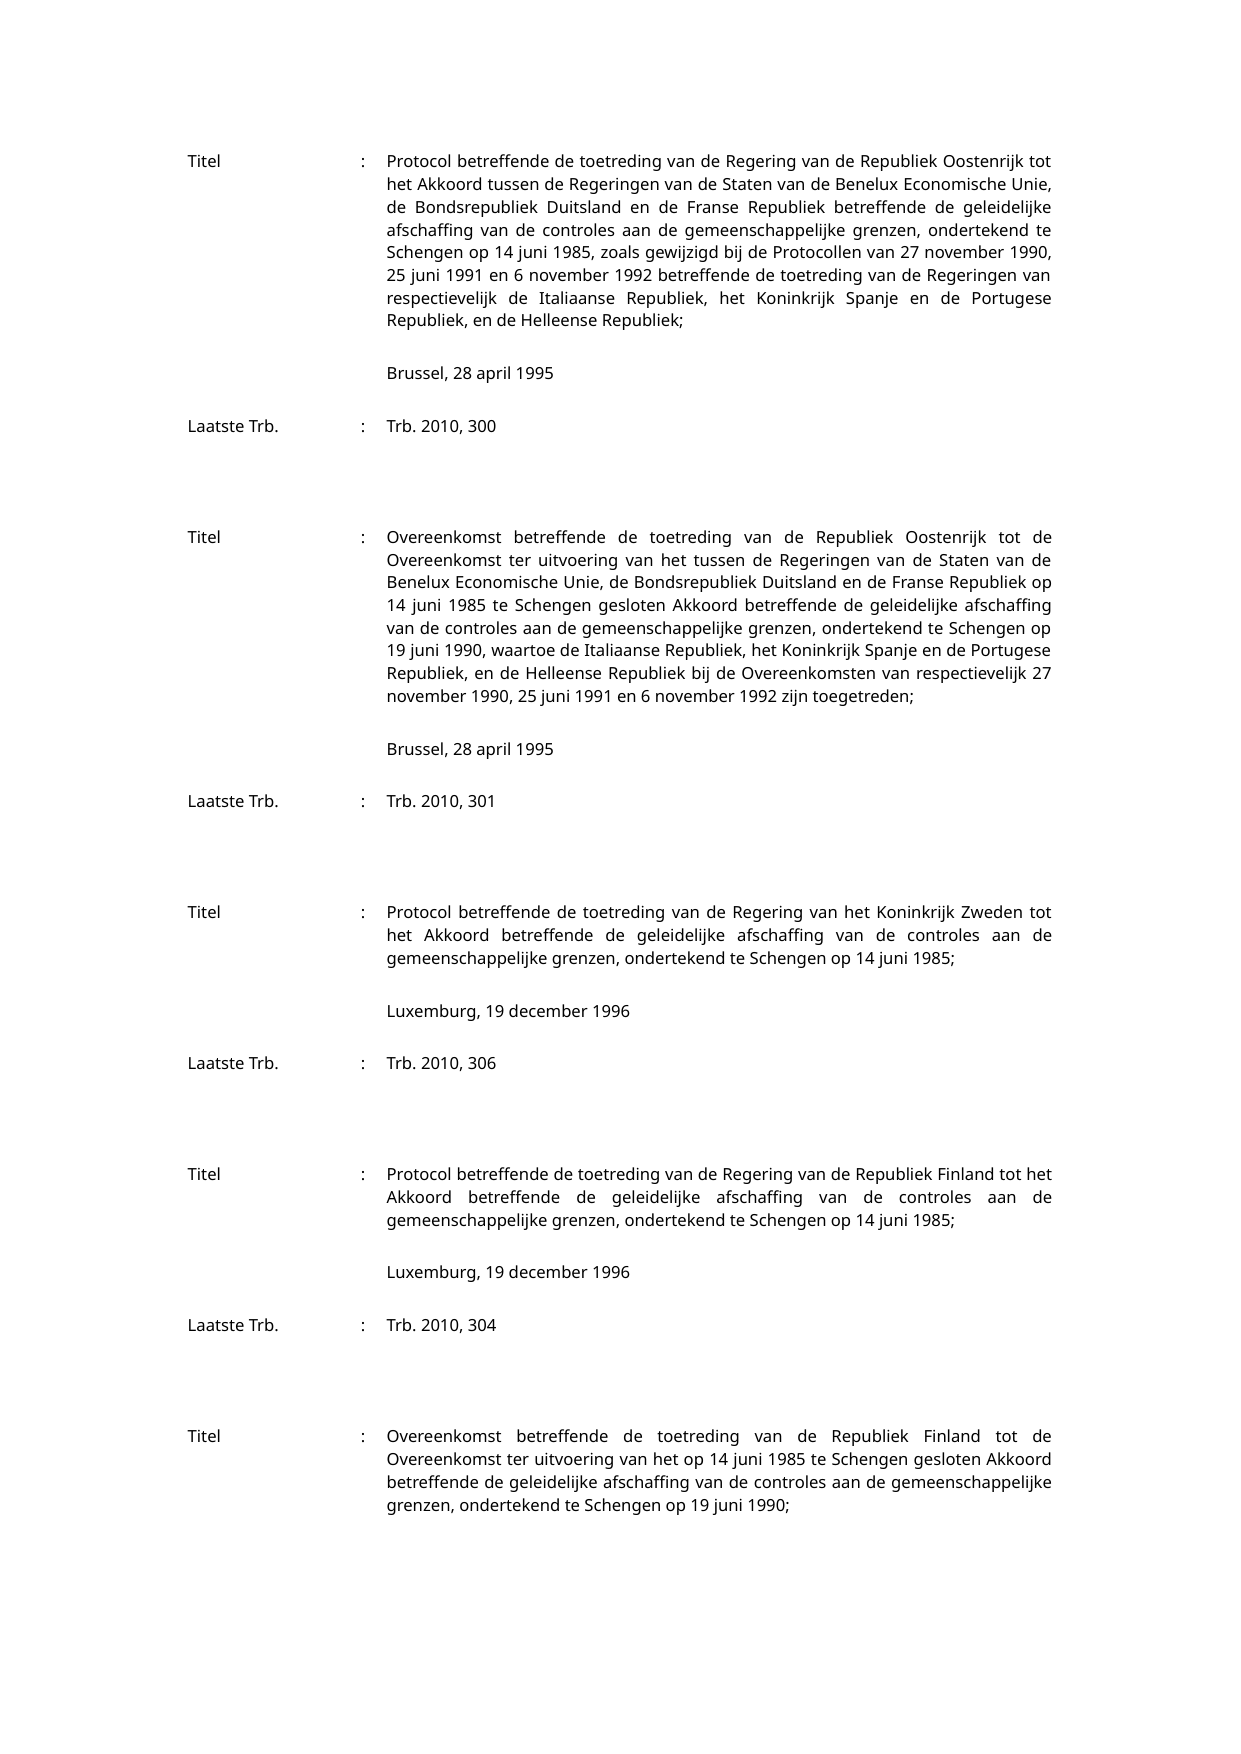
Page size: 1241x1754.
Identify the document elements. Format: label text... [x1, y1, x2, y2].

table_cell [188, 467, 361, 526]
table_cell Trb. 2010, 306 [386, 1052, 1053, 1104]
table_cell Trb. 2010, 300 [386, 414, 1053, 467]
table_cell : [361, 1314, 386, 1367]
table_cell [188, 1367, 361, 1425]
table_cell Protocol betreffende de toetreding van de Regering van de Republiek Finland tot het Akkoord betreffende de geleidelijke afschaffing van de controles aan de gemeenschappelijke grenzen, ondertekend te Schengen op 14 juni 1985; Luxemburg, 19 december 1996 [386, 1163, 1053, 1314]
table_cell Protocol betreffende de toetreding van de Regering van het Koninkrijk Zweden tot het Akkoord betreffende de geleidelijke afschaffing van de controles aan de gemeenschappelijke grenzen, ondertekend te Schengen op 14 juni 1985; Luxemburg, 19 december 1996 [386, 901, 1053, 1052]
table_cell : [361, 1425, 386, 1546]
table_cell Laatste Trb. [188, 790, 361, 843]
table_cell : [361, 901, 386, 1052]
table_cell : [361, 526, 386, 790]
table_cell [188, 1105, 361, 1163]
table_cell : [361, 790, 386, 843]
table_cell Titel [188, 1425, 361, 1546]
table_cell [386, 843, 1053, 901]
table_cell Titel [188, 1163, 361, 1314]
table_cell [386, 467, 1053, 526]
table_cell : [361, 150, 386, 414]
table_cell Overeenkomst betreffende de toetreding van de Republiek Oostenrijk tot de Overeenkomst ter uitvoering van het tussen de Regeringen van de Staten van de Benelux Economische Unie, de Bondsrepubliek Duitsland en de Franse Republiek op 14 juni 1985 te Schengen gesloten Akkoord betreffende de geleidelijke afschaffing van de controles aan de gemeenschappelijke grenzen, ondertekend te Schengen op 19 juni 1990, waartoe de Italiaanse Republiek, het Koninkrijk Spanje en de Portugese Republiek, en de Helleense Republiek bij de Overeenkomsten van respectievelijk 27 november 1990, 25 juni 1991 en 6 november 1992 zijn toegetreden; Brussel, 28 april 1995 [386, 526, 1053, 790]
table_cell Laatste Trb. [188, 1052, 361, 1104]
table_cell Laatste Trb. [188, 1314, 361, 1367]
table_cell [361, 843, 386, 901]
table_cell Overeenkomst betreffende de toetreding van de Republiek Finland tot de Overeenkomst ter uitvoering van het op 14 juni 1985 te Schengen gesloten Akkoord betreffende de geleidelijke afschaffing van de controles aan de gemeenschappelijke grenzen, ondertekend te Schengen op 19 juni 1990; [386, 1425, 1053, 1546]
table_cell [361, 1105, 386, 1163]
table_cell Titel [188, 150, 361, 414]
table_cell [361, 467, 386, 526]
table_cell [361, 1367, 386, 1425]
table_cell [386, 1105, 1053, 1163]
table_cell [386, 1367, 1053, 1425]
table_cell Protocol betreffende de toetreding van de Regering van de Republiek Oostenrijk tot het Akkoord tussen de Regeringen van de Staten van de Benelux Economische Unie, de Bondsrepubliek Duitsland en de Franse Republiek betreffende de geleidelijke afschaffing van de controles aan de gemeenschappelijke grenzen, ondertekend te Schengen op 14 juni 1985, zoals gewijzigd bij de Protocollen van 27 november 1990, 25 juni 1991 en 6 november 1992 betreffende de toetreding van de Regeringen van respectievelijk de Italiaanse Republiek, het Koninkrijk Spanje en de Portugese Republiek, en de Helleense Republiek; Brussel, 28 april 1995 [386, 150, 1053, 414]
table_cell : [361, 414, 386, 467]
table_cell Titel [188, 526, 361, 790]
table_cell Titel [188, 901, 361, 1052]
table_cell : [361, 1052, 386, 1104]
table_cell Laatste Trb. [188, 414, 361, 467]
table_cell Trb. 2010, 301 [386, 790, 1053, 843]
table_cell Trb. 2010, 304 [386, 1314, 1053, 1367]
table_cell [188, 843, 361, 901]
table_cell : [361, 1163, 386, 1314]
